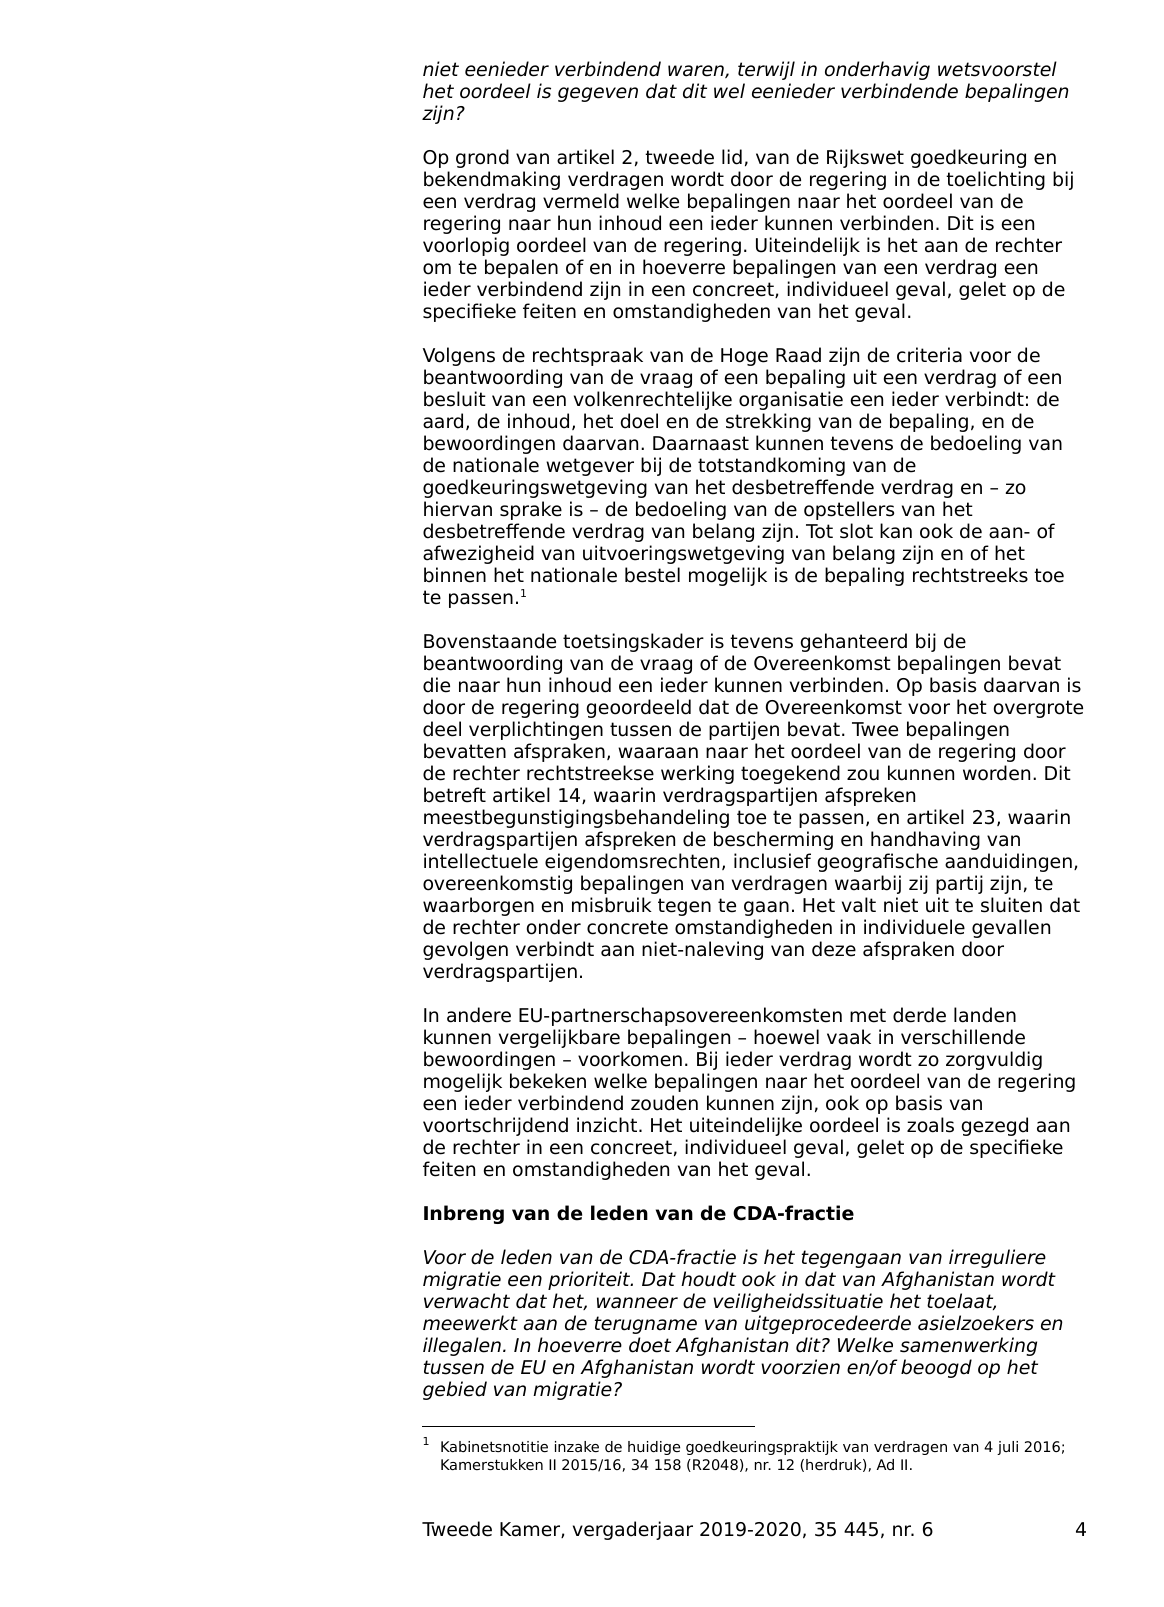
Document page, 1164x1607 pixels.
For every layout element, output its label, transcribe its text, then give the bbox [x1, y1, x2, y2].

text niet eenieder verbindend waren, terwijl in onderhavig wetsvoorstel het oordeel is gegeven dat dit wel eenieder verbindende bepalingen zijn? [422, 59, 1087, 125]
text Kabinetsnotitie inzake de huidige goedkeuringspraktijk van verdragen van 4 juli 2016; Kamerstukken II 2015/16, 34 158 (R2048), nr. 12 (herdruk), Ad II. [422, 1435, 1087, 1474]
text In andere EU-partnerschapsovereenkomsten met derde landen kunnen vergelijkbare bepalingen – hoewel vaak in verschillende bewoordingen – voorkomen. Bij ieder verdrag wordt zo zorgvuldig mogelijk bekeken welke bepalingen naar het oordeel van de regering een ieder verbindend zouden kunnen zijn, ook op basis van voortschrijdend inzicht. Het uiteindelijke oordeel is zoals gezegd aan de rechter in een concreet, individueel geval, gelet op de specifieke feiten en omstandigheden van het geval. [422, 1005, 1087, 1181]
subtitle Inbreng van de leden van de CDA-fractie [422, 1203, 1087, 1225]
text Voor de leden van de CDA-fractie is het tegengaan van irreguliere migratie een prioriteit. Dat houdt ook in dat van Afghanistan wordt verwacht dat het, wanneer de veiligheidssituatie het toelaat, meewerkt aan de terugname van uitgeprocedeerde asielzoekers en illegalen. In hoeverre doet Afghanistan dit? Welke samenwerking tussen de EU en Afghanistan wordt voorzien en/of beoogd op het gebied van migratie? [422, 1247, 1087, 1401]
text Op grond van artikel 2, tweede lid, van de Rijkswet goedkeuring en bekendmaking verdragen wordt door de regering in de toelichting bij een verdrag vermeld welke bepalingen naar het oordeel van de regering naar hun inhoud een ieder kunnen verbinden. Dit is een voorlopig oordeel van de regering. Uiteindelijk is het aan de rechter om te bepalen of en in hoeverre bepalingen van een verdrag een ieder verbindend zijn in een concreet, individueel geval, gelet op de specifieke feiten en omstandigheden van het geval. [422, 147, 1087, 323]
text Bovenstaande toetsingskader is tevens gehanteerd bij de beantwoording van de vraag of de Overeenkomst bepalingen bevat die naar hun inhoud een ieder kunnen verbinden. Op basis daarvan is door de regering geoordeeld dat de Overeenkomst voor het overgrote deel verplichtingen tussen de partijen bevat. Twee bepalingen bevatten afspraken, waaraan naar het oordeel van de regering door de rechter rechtstreekse werking toegekend zou kunnen worden. Dit betreft artikel 14, waarin verdragspartijen afspreken meestbegunstigingsbehandeling toe te passen, en artikel 23, waarin verdragspartijen afspreken de bescherming en handhaving van intellectuele eigendomsrechten, inclusief geografische aanduidingen, overeenkomstig bepalingen van verdragen waarbij zij partij zijn, te waarborgen en misbruik tegen te gaan. Het valt niet uit te sluiten dat de rechter onder concrete omstandigheden in individuele gevallen gevolgen verbindt aan niet-naleving van deze afspraken door verdragspartijen. [422, 631, 1087, 983]
text Volgens de rechtspraak van de Hoge Raad zijn de criteria voor de beantwoording van de vraag of een bepaling uit een verdrag of een besluit van een volkenrechtelijke organisatie een ieder verbindt: de aard, de inhoud, het doel en de strekking van de bepaling, en de bewoordingen daarvan. Daarnaast kunnen tevens de bedoeling van de nationale wetgever bij de totstandkoming van de goedkeuringswetgeving van het desbetreffende verdrag en – zo hiervan sprake is – de bedoeling van de opstellers van het desbetreffende verdrag van belang zijn. Tot slot kan ook de aan- of afwezigheid van uitvoeringswetgeving van belang zijn en of het binnen het nationale bestel mogelijk is de bepaling rechtstreeks toe te passen. [422, 345, 1087, 609]
